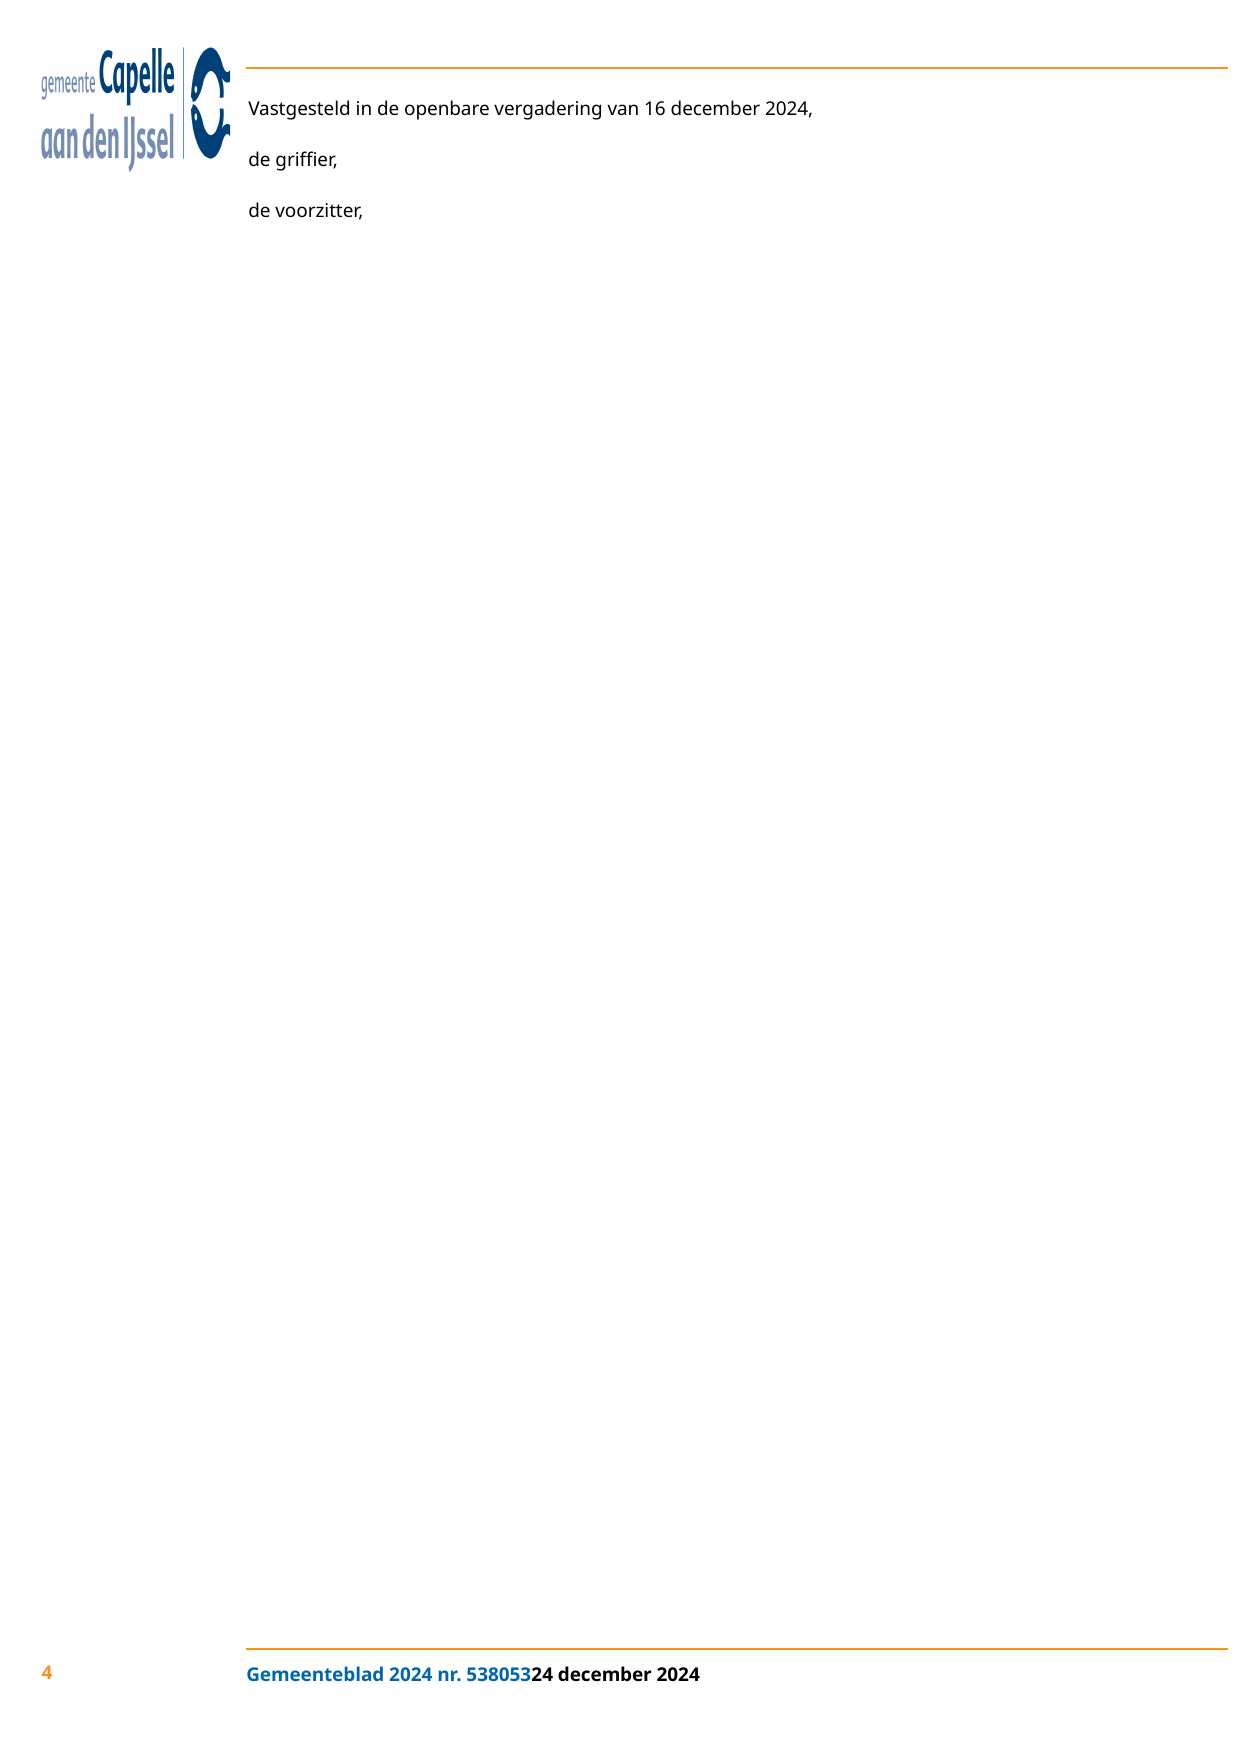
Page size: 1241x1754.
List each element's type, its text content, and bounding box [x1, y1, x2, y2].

text Vastgesteld in de openbare vergadering van 16 december 2024, [248, 95, 1152, 121]
text de voorzitter, [248, 198, 1152, 223]
text de griffier, [248, 146, 1152, 172]
picture [41, 47, 231, 172]
